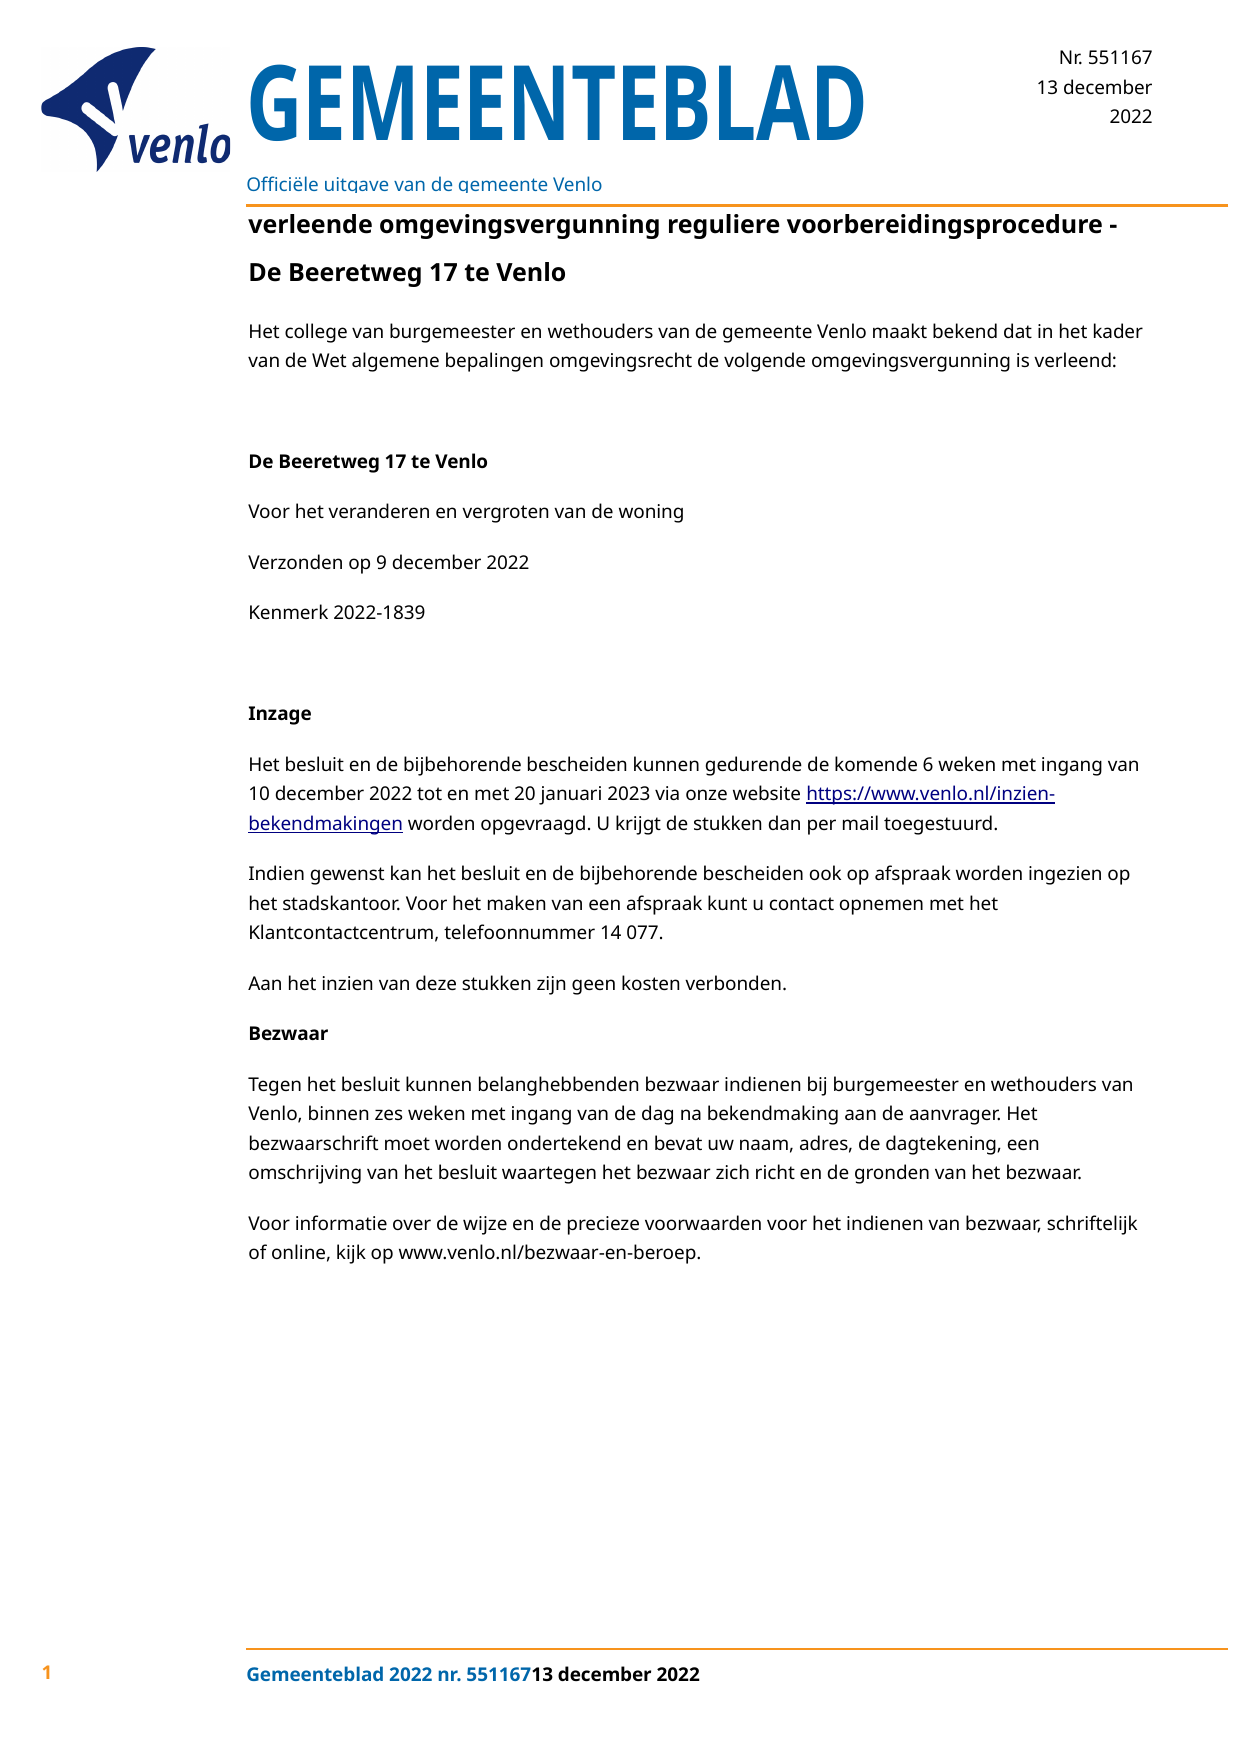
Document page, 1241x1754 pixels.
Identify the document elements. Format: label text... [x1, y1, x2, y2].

text Tegen het besluit kunnen belanghebbenden bezwaar indienen bij burgemeester en wethouders van Venlo, binnen zes weken met ingang van de dag na bekendmaking aan de aanvrager. Het bezwaarschrift moet worden ondertekend en bevat uw naam, adres, de dagtekening, een omschrijving van het besluit waartegen het bezwaar zich richt en de gronden van het bezwaar. [248, 1071, 1152, 1185]
text Inzage [248, 700, 1152, 726]
text Kenmerk 2022-1839 [248, 599, 1152, 625]
text De Beeretweg 17 te Venlo [248, 448, 1152, 474]
text Voor het veranderen en vergroten van de woning [248, 499, 1152, 524]
picture [41, 47, 231, 172]
text Voor informatie over de wijze en de precieze voorwaarden voor het indienen van bezwaar, schriftelijk of online, kijk op www.venlo.nl/bezwaar-en-beroep. [248, 1210, 1152, 1265]
text Het college van burgemeester en wethouders van de gemeente Venlo maakt bekend dat in het kader van de Wet algemene bepalingen omgevingsrecht de volgende omgevingsvergunning is verleend: [248, 318, 1152, 373]
text Aan het inzien van deze stukken zijn geen kosten verbonden. [248, 970, 1152, 996]
text Indien gewenst kan het besluit en de bijbehorende bescheiden ook op afspraak worden ingezien op het stadskantoor. Voor het maken van een afspraak kunt u contact opnemen met het Klantcontactcentrum, telefoonnummer 14 077. [248, 860, 1152, 945]
text verleende omgevingsvergunning reguliere voorbereidingsprocedure - De Beeretweg 17 te Venlo [248, 207, 1152, 288]
text Verzonden op 9 december 2022 [248, 549, 1152, 575]
text Bezwaar [248, 1020, 1152, 1046]
text Het besluit en de bijbehorende bescheiden kunnen gedurende de komende 6 weken met ingang van 10 december 2022 tot en met 20 januari 2023 via onze website https://www.venlo.nl/inzien-bekendmakingen worden opgevraagd. U krijgt de stukken dan per mail toegestuurd. [248, 751, 1152, 836]
